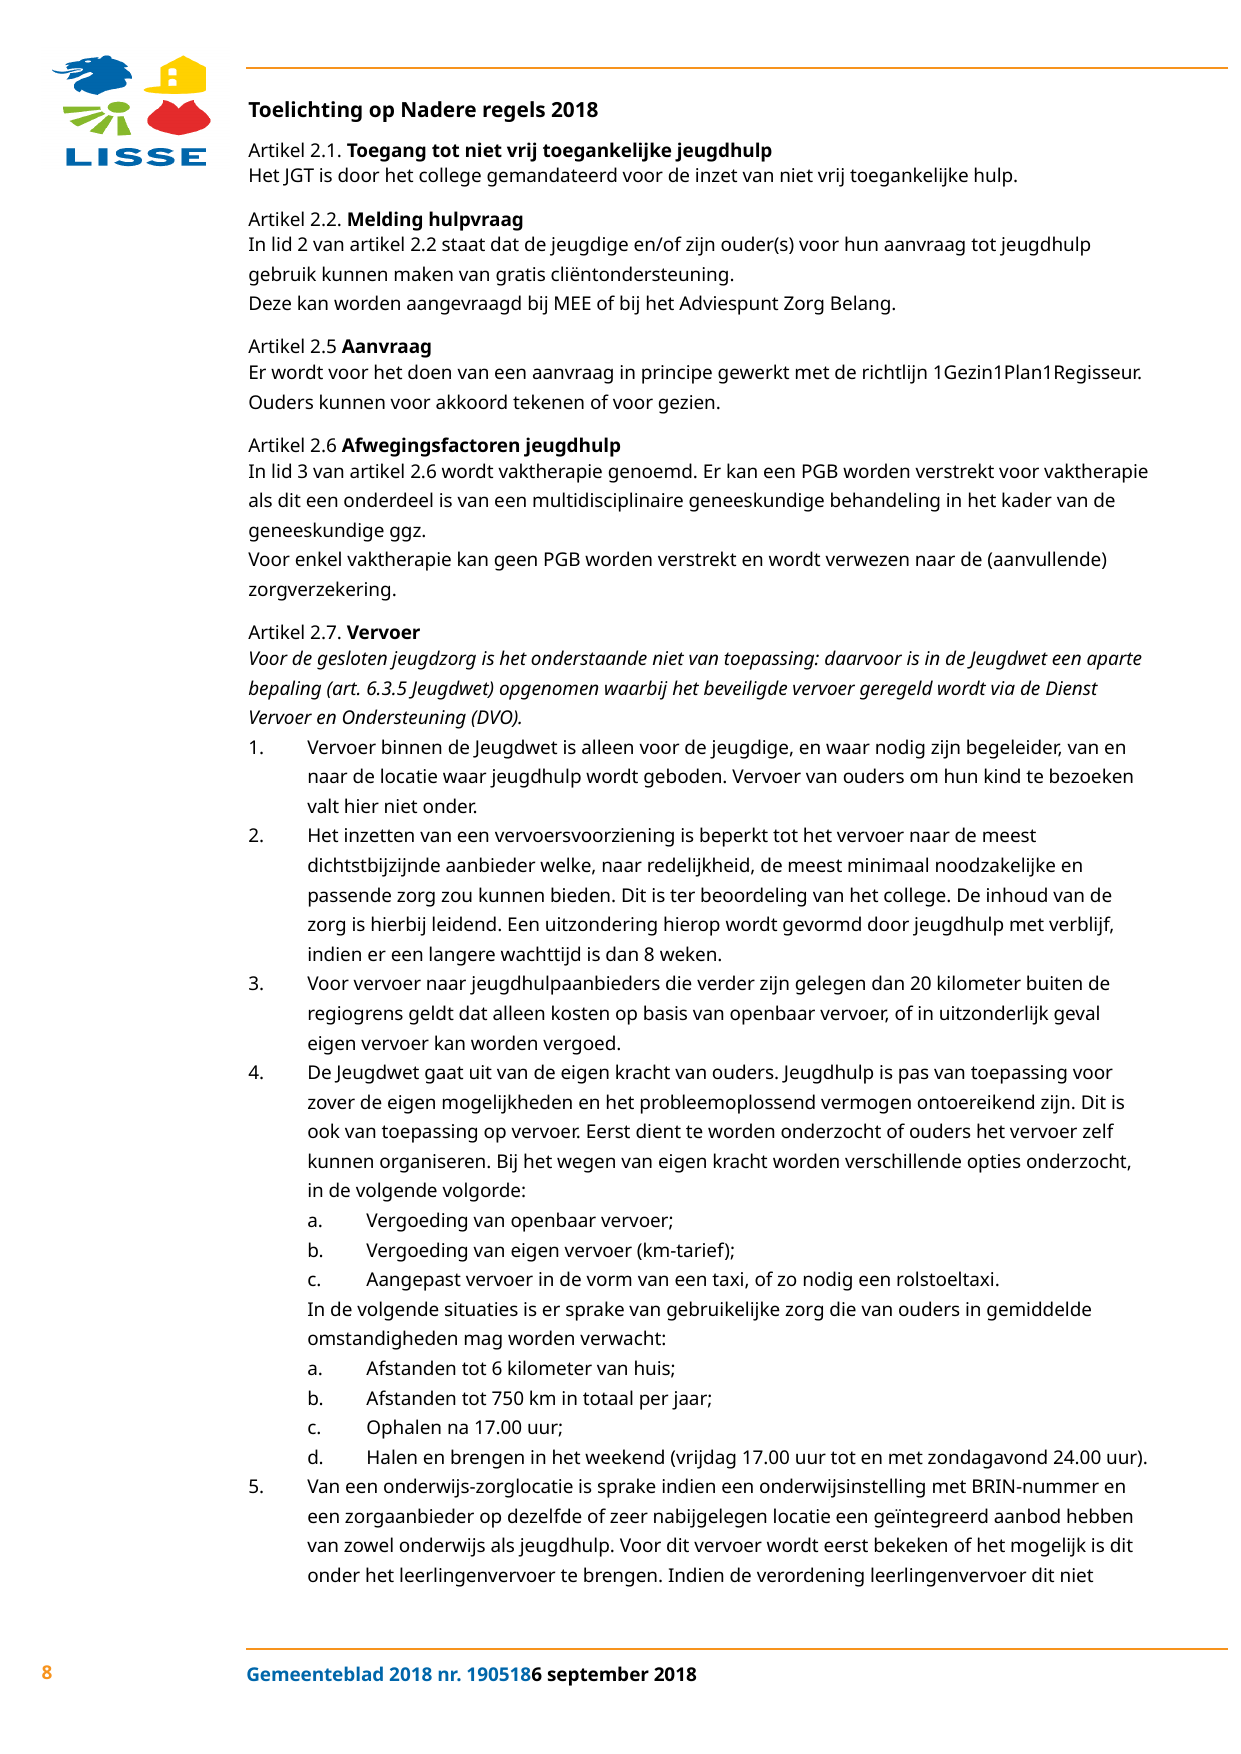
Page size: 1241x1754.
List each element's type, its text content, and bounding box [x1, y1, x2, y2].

text Artikel 2.6 Afwegingsfactoren jeugdhulp [248, 432, 1152, 458]
list Vervoer binnen de Jeugdwet is alleen voor de jeugdige, en waar nodig zijn begeleider, van en naar de locatie waar jeugdhulp wordt geboden. Vervoer van ouders om hun kind te bezoeken valt hier niet onder. [248, 734, 1152, 819]
text Er wordt voor het doen van een aanvraag in principe gewerkt met de richtlijn 1Gezin1Plan1Regisseur. Ouders kunnen voor akkoord tekenen of voor gezien. [248, 359, 1152, 415]
list Ophalen na 17.00 uur; [307, 1414, 1152, 1440]
list Voor vervoer naar jeugdhulpaanbieders die verder zijn gelegen dan 20 kilometer buiten de regiogrens geldt dat alleen kosten op basis van openbaar vervoer, of in uitzonderlijk geval eigen vervoer kan worden vergoed. [248, 971, 1152, 1055]
text Deze kan worden aangevraagd bij MEE of bij het Adviespunt Zorg Belang. [248, 291, 1152, 316]
text In lid 3 van artikel 2.6 wordt vaktherapie genoemd. Er kan een PGB worden verstrekt voor vaktherapie als dit een onderdeel is van een multidisciplinaire geneeskundige behandeling in het kader van de geneeskundige ggz. [248, 458, 1152, 543]
list Afstanden tot 750 km in totaal per jaar; [307, 1385, 1152, 1410]
list De Jeugdwet gaat uit van de eigen kracht van ouders. Jeugdhulp is pas van toepassing voor zover de eigen mogelijkheden en het probleemoplossend vermogen ontoereikend zijn. Dit is ook van toepassing op vervoer. Eerst dient te worden onderzocht of ouders het vervoer zelf kunnen organiseren. Bij het wegen van eigen kracht worden verschillende opties onderzocht, in de volgende volgorde: [248, 1059, 1152, 1203]
text Het JGT is door het college gemandateerd voor de inzet van niet vrij toegankelijke hulp. [248, 163, 1152, 188]
list Vergoeding van eigen vervoer (km-tarief); [307, 1237, 1152, 1262]
text Artikel 2.5 Aanvraag [248, 334, 1152, 359]
list In de volgende situaties is er sprake van gebruikelijke zorg die van ouders in gemiddelde omstandigheden mag worden verwacht: [248, 1296, 1152, 1351]
text Artikel 2.7. Vervoer [248, 619, 1152, 645]
list Van een onderwijs-zorglocatie is sprake indien een onderwijsinstelling met BRIN-nummer en een zorgaanbieder op dezelfde of zeer nabijgelegen locatie een geïntegreerd aanbod hebben van zowel onderwijs als jeugdhulp. Voor dit vervoer wordt eerst bekeken of het mogelijk is dit onder het leerlingenvervoer te brengen. Indien de verordening leerlingenvervoer dit niet [248, 1473, 1152, 1588]
text Voor de gesloten jeugdzorg is het onderstaande niet van toepassing: daarvoor is in de Jeugdwet een aparte bepaling (art. 6.3.5 Jeugdwet) opgenomen waarbij het beveiligde vervoer geregeld wordt via de Dienst Vervoer en Ondersteuning (DVO). [248, 645, 1152, 730]
text Toelichting op Nadere regels 2018 [248, 95, 1152, 123]
list Aangepast vervoer in de vorm van een taxi, of zo nodig een rolstoeltaxi. [307, 1266, 1152, 1292]
text In lid 2 van artikel 2.2 staat dat de jeugdige en/of zijn ouder(s) voor hun aanvraag tot jeugdhulp gebruik kunnen maken van gratis cliëntondersteuning. [248, 231, 1152, 287]
text Voor enkel vaktherapie kan geen PGB worden verstrekt en wordt verwezen naar de (aanvullende) zorgverzekering. [248, 547, 1152, 602]
text Artikel 2.2. Melding hulpvraag [248, 206, 1152, 231]
list Vergoeding van openbaar vervoer; [307, 1207, 1152, 1233]
list Halen en brengen in het weekend (vrijdag 17.00 uur tot en met zondagavond 24.00 uur). [307, 1444, 1152, 1469]
list Het inzetten van een vervoersvoorziening is beperkt tot het vervoer naar de meest dichtstbijzijnde aanbieder welke, naar redelijkheid, de meest minimaal noodzakelijke en passende zorg zou kunnen bieden. Dit is ter beoordeling van het college. De inhoud van de zorg is hierbij leidend. Een uitzondering hierop wordt gevormd door jeugdhulp met verblijf, indien er een langere wachttijd is dan 8 weken. [248, 823, 1152, 967]
list Afstanden tot 6 kilometer van huis; [307, 1355, 1152, 1381]
picture [41, 47, 231, 172]
text Artikel 2.1. Toegang tot niet vrij toegankelijke jeugdhulp [248, 137, 1152, 163]
